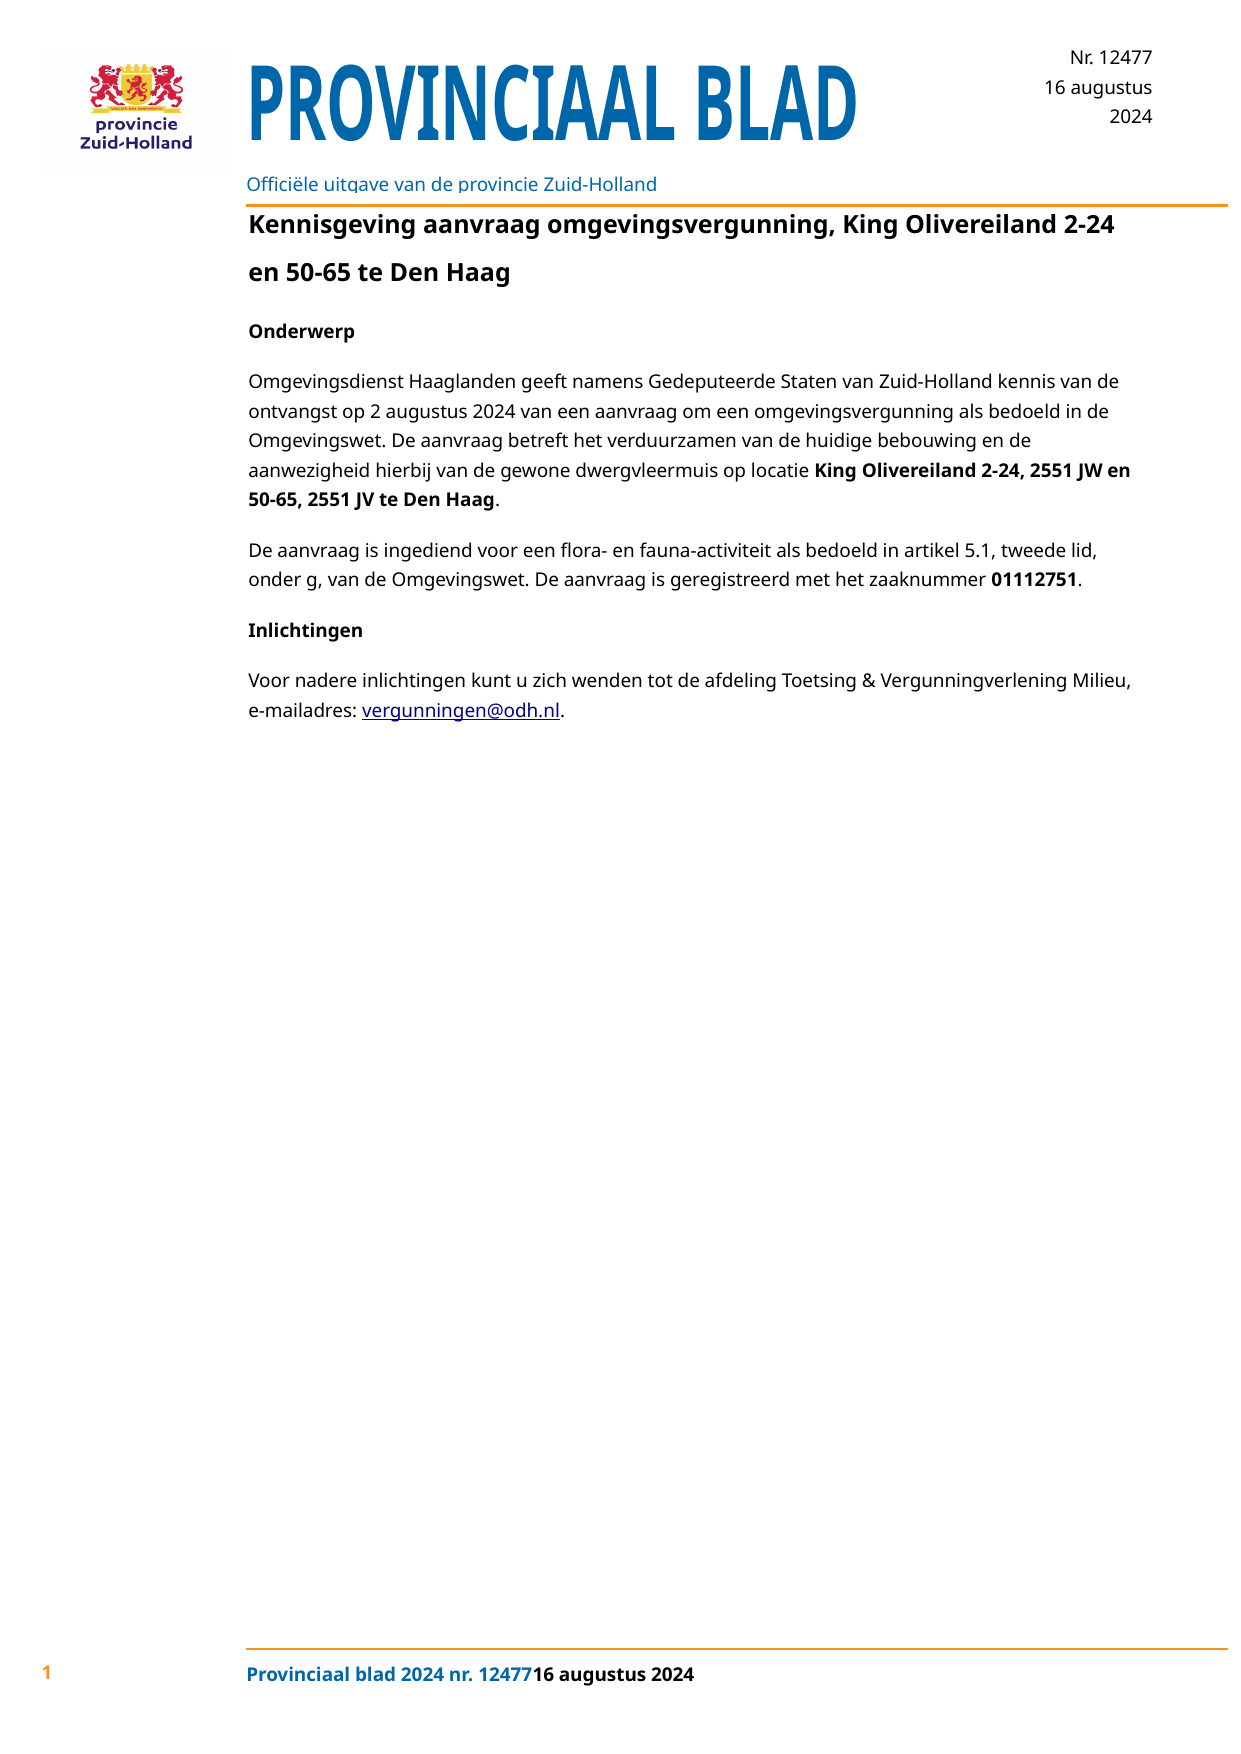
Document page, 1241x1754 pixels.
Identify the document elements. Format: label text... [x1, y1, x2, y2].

text Kennisgeving aanvraag omgevingsvergunning, King Olivereiland 2-24 en 50-65 te Den Haag [248, 207, 1152, 288]
text Inlichtingen [248, 617, 1152, 643]
text Onderwerp [248, 318, 1152, 344]
text Omgevingsdienst Haaglanden geeft namens Gedeputeerde Staten van Zuid-Holland kennis van de ontvangst op 2 augustus 2024 van een aanvraag om een omgevingsvergunning als bedoeld in de Omgevingswet. De aanvraag betreft het verduurzamen van de huidige bebouwing en de aanwezigheid hierbij van de gewone dwergvleermuis op locatie King Olivereiland 2-24, 2551 JW en 50-65, 2551 JV te Den Haag. [248, 368, 1152, 512]
text Voor nadere inlichtingen kunt u zich wenden tot de afdeling Toetsing & Vergunningverlening Milieu, e-mailadres: vergunningen@odh.nl. [248, 667, 1152, 723]
picture [41, 47, 231, 172]
text De aanvraag is ingediend voor een flora- en fauna-activiteit als bedoeld in artikel 5.1, tweede lid, onder g, van de Omgevingswet. De aanvraag is geregistreerd met het zaaknummer 01112751. [248, 537, 1152, 592]
